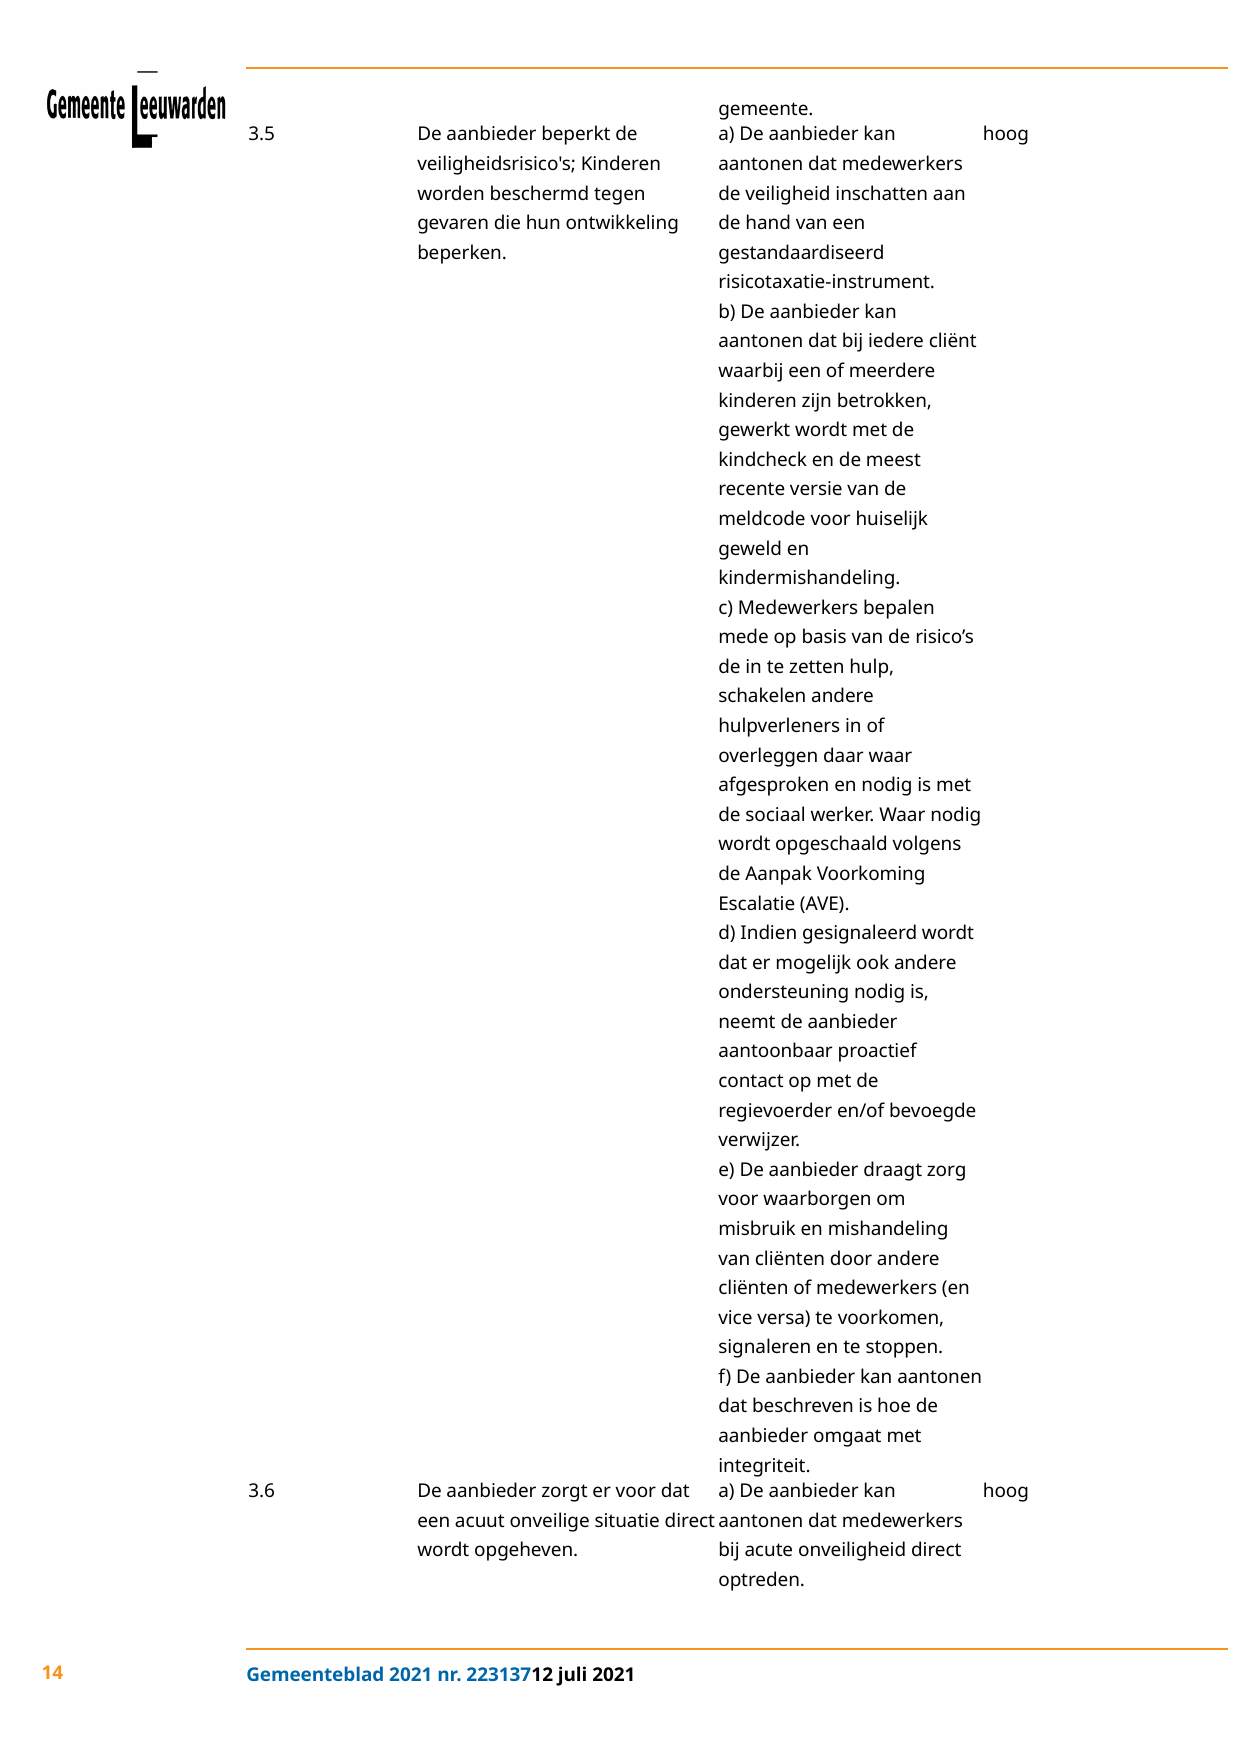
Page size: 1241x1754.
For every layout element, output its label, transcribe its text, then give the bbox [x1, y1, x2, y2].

table_cell 3.5 [248, 121, 417, 1477]
table_cell 3.6 [248, 1478, 417, 1592]
table_cell hoog [983, 1478, 1152, 1592]
table_cell a) De aanbieder kan aantonen dat medewerkers bij acute onveiligheid direct optreden. [718, 1478, 983, 1592]
table_cell De aanbieder zorgt er voor dat een acuut onveilige situatie direct wordt opgeheven. [417, 1478, 718, 1592]
table_cell gemeente. [718, 95, 983, 121]
table_cell a) De aanbieder kan aantonen dat medewerkers de veiligheid inschatten aan de hand van een gestandaardiseerd risicotaxatie-instrument. b) De aanbieder kan aantonen dat bij iedere cliënt waarbij een of meerdere kinderen zijn betrokken, gewerkt wordt met de kindcheck en de meest recente versie van de meldcode voor huiselijk geweld en kindermishandeling. c) Medewerkers bepalen mede op basis van de risico’s de in te zetten hulp, schakelen andere hulpverleners in of overleggen daar waar afgesproken en nodig is met de sociaal werker. Waar nodig wordt opgeschaald volgens de Aanpak Voorkoming Escalatie (AVE). d) Indien gesignaleerd wordt dat er mogelijk ook andere ondersteuning nodig is, neemt de aanbieder aantoonbaar proactief contact op met de regievoerder en/of bevoegde verwijzer. e) De aanbieder draagt zorg voor waarborgen om misbruik en mishandeling van cliënten door andere cliënten of medewerkers (en vice versa) te voorkomen, signaleren en te stoppen. f) De aanbieder kan aantonen dat beschreven is hoe de aanbieder omgaat met integriteit. [718, 121, 983, 1477]
table_cell [417, 95, 718, 121]
table_cell [248, 95, 417, 121]
picture [41, 47, 231, 172]
table_cell hoog [983, 121, 1152, 1477]
table_cell De aanbieder beperkt de veiligheidsrisico's; Kinderen worden beschermd tegen gevaren die hun ontwikkeling beperken. [417, 121, 718, 1477]
table_cell [983, 95, 1152, 121]
